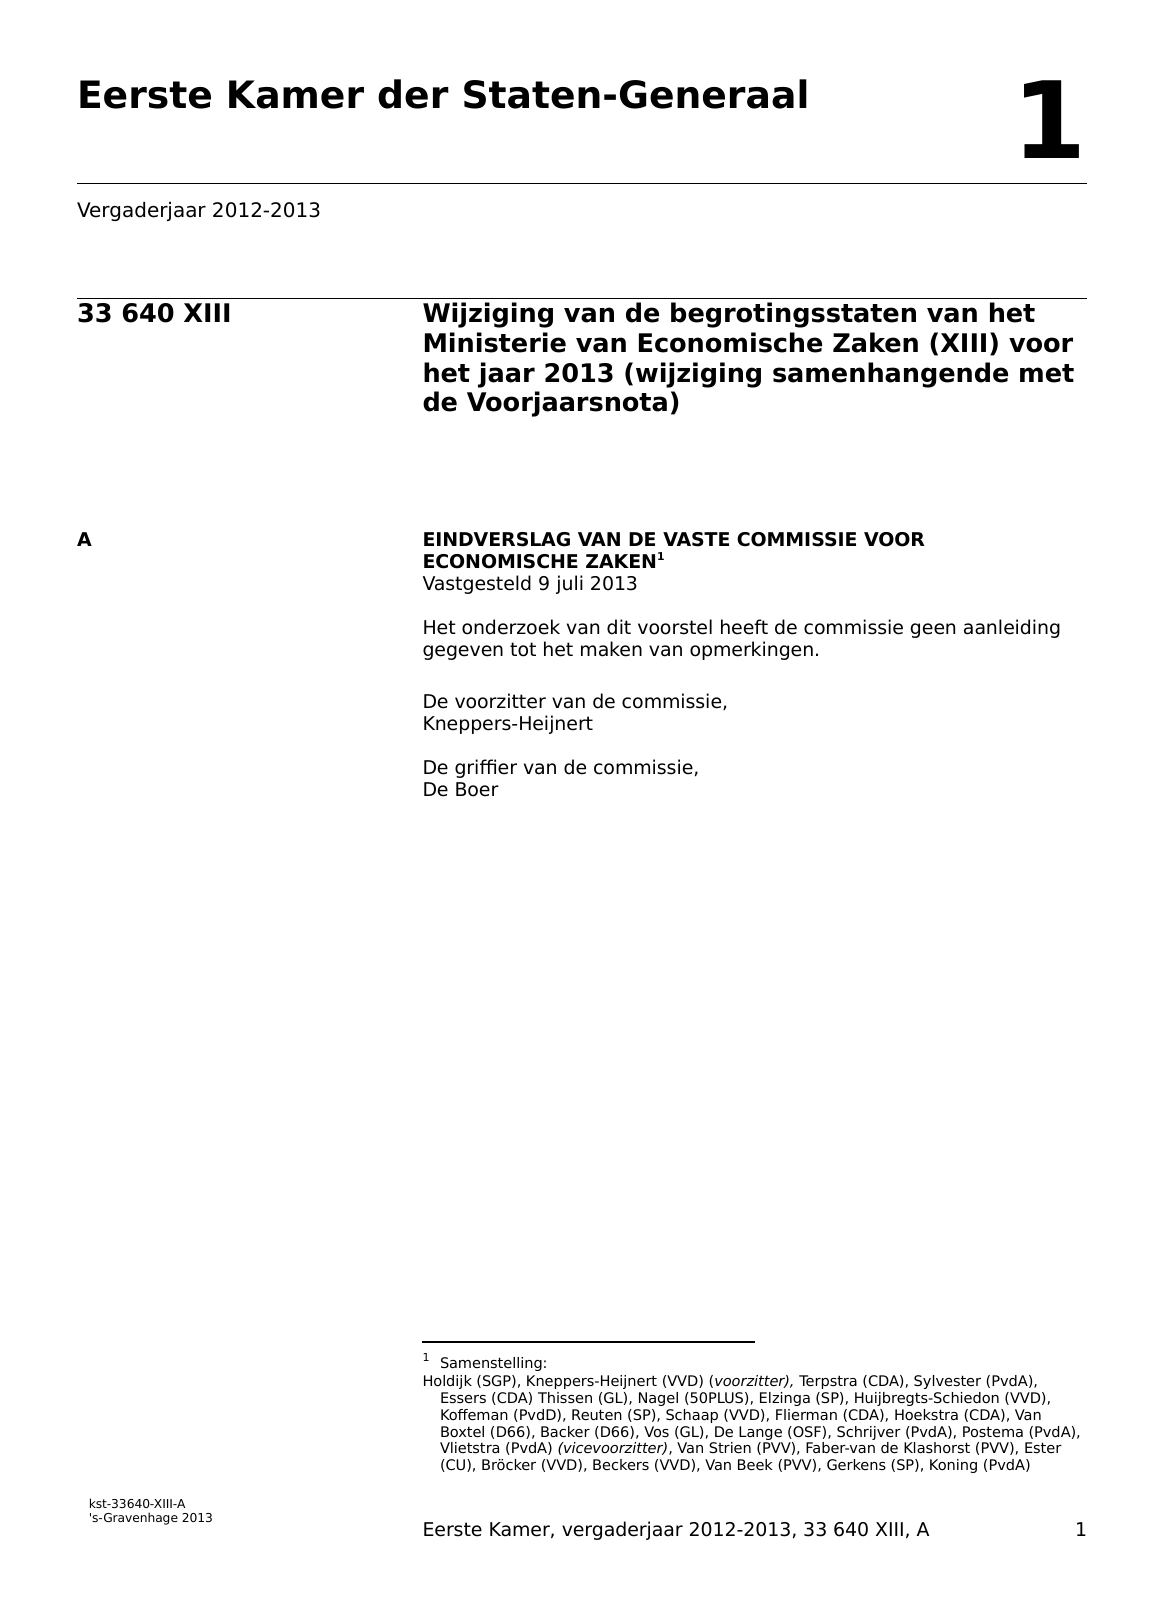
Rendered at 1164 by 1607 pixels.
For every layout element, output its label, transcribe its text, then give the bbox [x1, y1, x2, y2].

subtitle A EINDVERSLAG VAN DE VASTE COMMISSIE VOOR ECONOMISCHE ZAKEN [77, 529, 1087, 573]
text De voorzitter van de commissie, Kneppers-Heijnert [422, 691, 1087, 735]
text Holdijk (SGP), Kneppers-Heijnert (VVD) (voorzitter), Terpstra (CDA), Sylvester (PvdA), Essers (CDA) Thissen (GL), Nagel (50PLUS), Elzinga (SP), Huijbregts-Schiedon (VVD), Koffeman (PvdD), Reuten (SP), Schaap (VVD), Flierman (CDA), Hoekstra (CDA), Van Boxtel (D66), Backer (D66), Vos (GL), De Lange (OSF), Schrijver (PvdA), Postema (PvdA), Vlietstra (PvdA) (vicevoorzitter), Van Strien (PVV), Faber-van de Klashorst (PVV), Ester (CU), Bröcker (VVD), Beckers (VVD), Van Beek (PVV), Gerkens (SP), Koning (PvdA) [422, 1373, 1087, 1474]
text Samenstelling: [422, 1351, 1087, 1373]
text 's-Gravenhage 2013 [88, 1511, 323, 1525]
text Het onderzoek van dit voorstel heeft de commissie geen aanleiding gegeven tot het maken van opmerkingen. [422, 617, 1087, 661]
subtitle 33 640 XIII Wijziging van de begrotingsstaten van het Ministerie van Economische Zaken (XIII) voor het jaar 2013 (wijziging samenhangende met de Voorjaarsnota) [77, 299, 1087, 418]
text kst-33640-XIII-A [88, 1497, 323, 1511]
text Vastgesteld 9 juli 2013 [422, 573, 1087, 595]
text De griffier van de commissie, De Boer [422, 757, 1087, 801]
table_header 1 [886, 59, 1087, 183]
table_cell Vergaderjaar 2012-2013 [77, 184, 1087, 298]
table_header Eerste Kamer der Staten-Generaal [77, 59, 886, 183]
